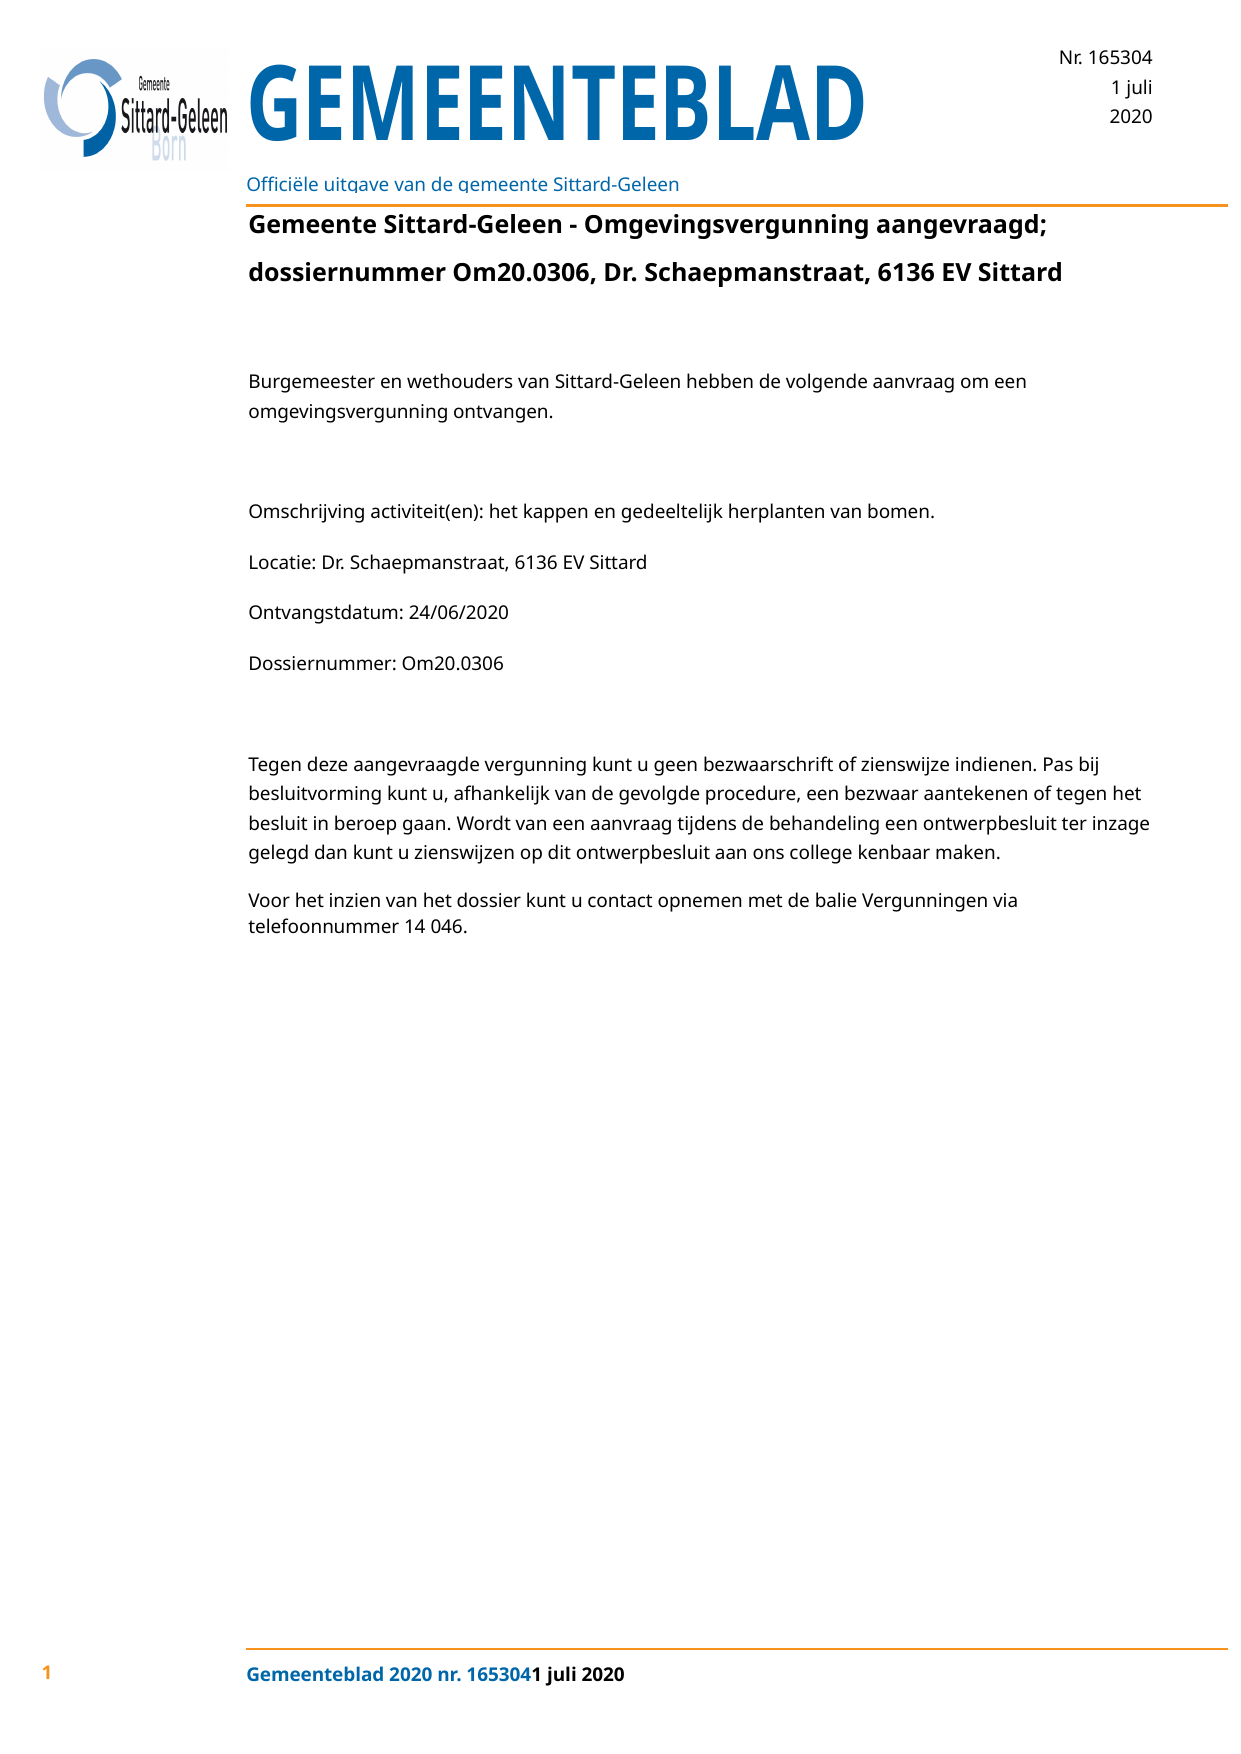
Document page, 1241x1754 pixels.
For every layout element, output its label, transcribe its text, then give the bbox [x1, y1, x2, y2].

picture [41, 47, 231, 172]
text Burgemeester en wethouders van Sittard-Geleen hebben de volgende aanvraag om een omgevingsvergunning ontvangen. [248, 368, 1152, 424]
text Locatie: Dr. Schaepmanstraat, 6136 EV Sittard [248, 549, 1152, 575]
text Dossiernummer: Om20.0306 [248, 650, 1152, 676]
text Omschrijving activiteit(en): het kappen en gedeeltelijk herplanten van bomen. [248, 499, 1152, 524]
text Voor het inzien van het dossier kunt u contact opnemen met de balie Vergunningen via telefoonnummer 14 046. [248, 887, 1152, 939]
text Ontvangstdatum: 24/06/2020 [248, 599, 1152, 625]
text Tegen deze aangevraagde vergunning kunt u geen bezwaarschrift of zienswijze indienen. Pas bij besluitvorming kunt u, afhankelijk van de gevolgde procedure, een bezwaar aantekenen of tegen het besluit in beroep gaan. Wordt van een aanvraag tijdens de behandeling een ontwerpbesluit ter inzage gelegd dan kunt u zienswijzen op dit ontwerpbesluit aan ons college kenbaar maken. [248, 751, 1152, 865]
text Gemeente Sittard-Geleen - Omgevingsvergunning aangevraagd; dossiernummer Om20.0306, Dr. Schaepmanstraat, 6136 EV Sittard [248, 207, 1152, 288]
